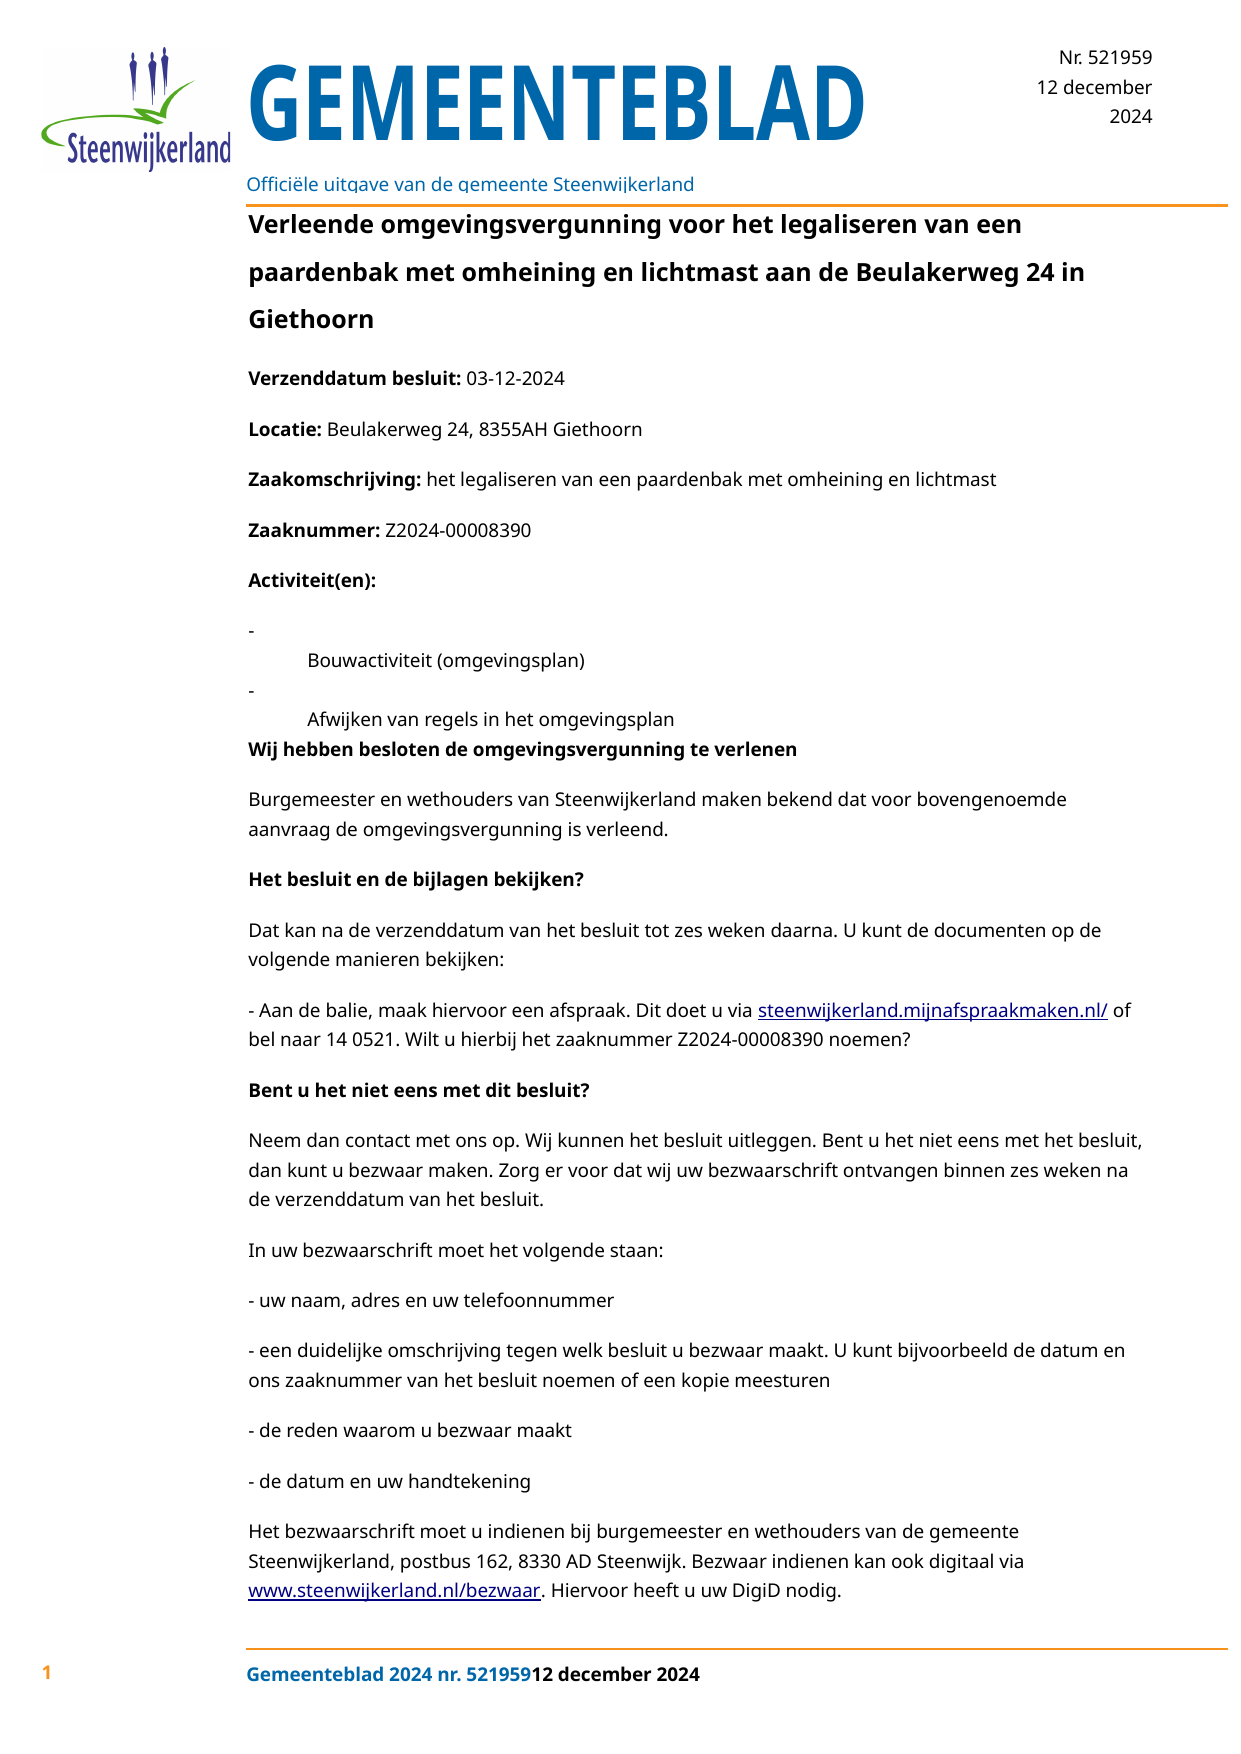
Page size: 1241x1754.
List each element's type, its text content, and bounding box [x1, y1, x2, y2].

text - de reden waarom u bezwaar maakt [248, 1418, 1152, 1443]
text - de datum en uw handtekening [248, 1468, 1152, 1494]
text Burgemeester en wethouders van Steenwijkerland maken bekend dat voor bovengenoemde aanvraag de omgevingsvergunning is verleend. [248, 786, 1152, 842]
text Bent u het niet eens met dit besluit? [248, 1077, 1152, 1102]
list Afwijken van regels in het omgevingsplan [248, 706, 1152, 732]
text In uw bezwaarschrift moet het volgende staan: [248, 1237, 1152, 1262]
text Zaaknummer: Z2024-00008390 [248, 517, 1152, 542]
text Neem dan contact met ons op. Wij kunnen het besluit uitleggen. Bent u het niet eens met het besluit, dan kunt u bezwaar maken. Zorg er voor dat wij uw bezwaarschrift ontvangen binnen zes weken na de verzenddatum van het besluit. [248, 1127, 1152, 1212]
text Verleende omgevingsvergunning voor het legaliseren van een paardenbak met omheining en lichtmast aan de Beulakerweg 24 in Giethoorn [248, 207, 1152, 336]
text Wij hebben besloten de omgevingsvergunning te verlenen [248, 736, 1152, 762]
text - een duidelijke omschrijving tegen welk besluit u bezwaar maakt. U kunt bijvoorbeeld de datum en ons zaaknummer van het besluit noemen of een kopie meesturen [248, 1338, 1152, 1393]
text Het bezwaarschrift moet u indienen bij burgemeester en wethouders van de gemeente Steenwijkerland, postbus 162, 8330 AD Steenwijk. Bezwaar indienen kan ook digitaal via www.steenwijkerland.nl/bezwaar. Hiervoor heeft u uw DigiD nodig. [248, 1518, 1152, 1603]
text Dat kan na de verzenddatum van het besluit tot zes weken daarna. U kunt de documenten op de volgende manieren bekijken: [248, 917, 1152, 972]
text Locatie: Beulakerweg 24, 8355AH Giethoorn [248, 416, 1152, 442]
text Het besluit en de bijlagen bekijken? [248, 866, 1152, 892]
list Bouwactiviteit (omgevingsplan) [248, 647, 1152, 673]
text Activiteit(en): [248, 567, 1152, 593]
text - uw naam, adres en uw telefoonnummer [248, 1287, 1152, 1313]
text Verzenddatum besluit: 03-12-2024 [248, 366, 1152, 391]
picture [41, 47, 231, 172]
text Zaakomschrijving: het legaliseren van een paardenbak met omheining en lichtmast [248, 466, 1152, 492]
text - Aan de balie, maak hiervoor een afspraak. Dit doet u via steenwijkerland.mijnafspraakmaken.nl/ of bel naar 14 0521. Wilt u hierbij het zaaknummer Z2024-00008390 noemen? [248, 997, 1152, 1052]
